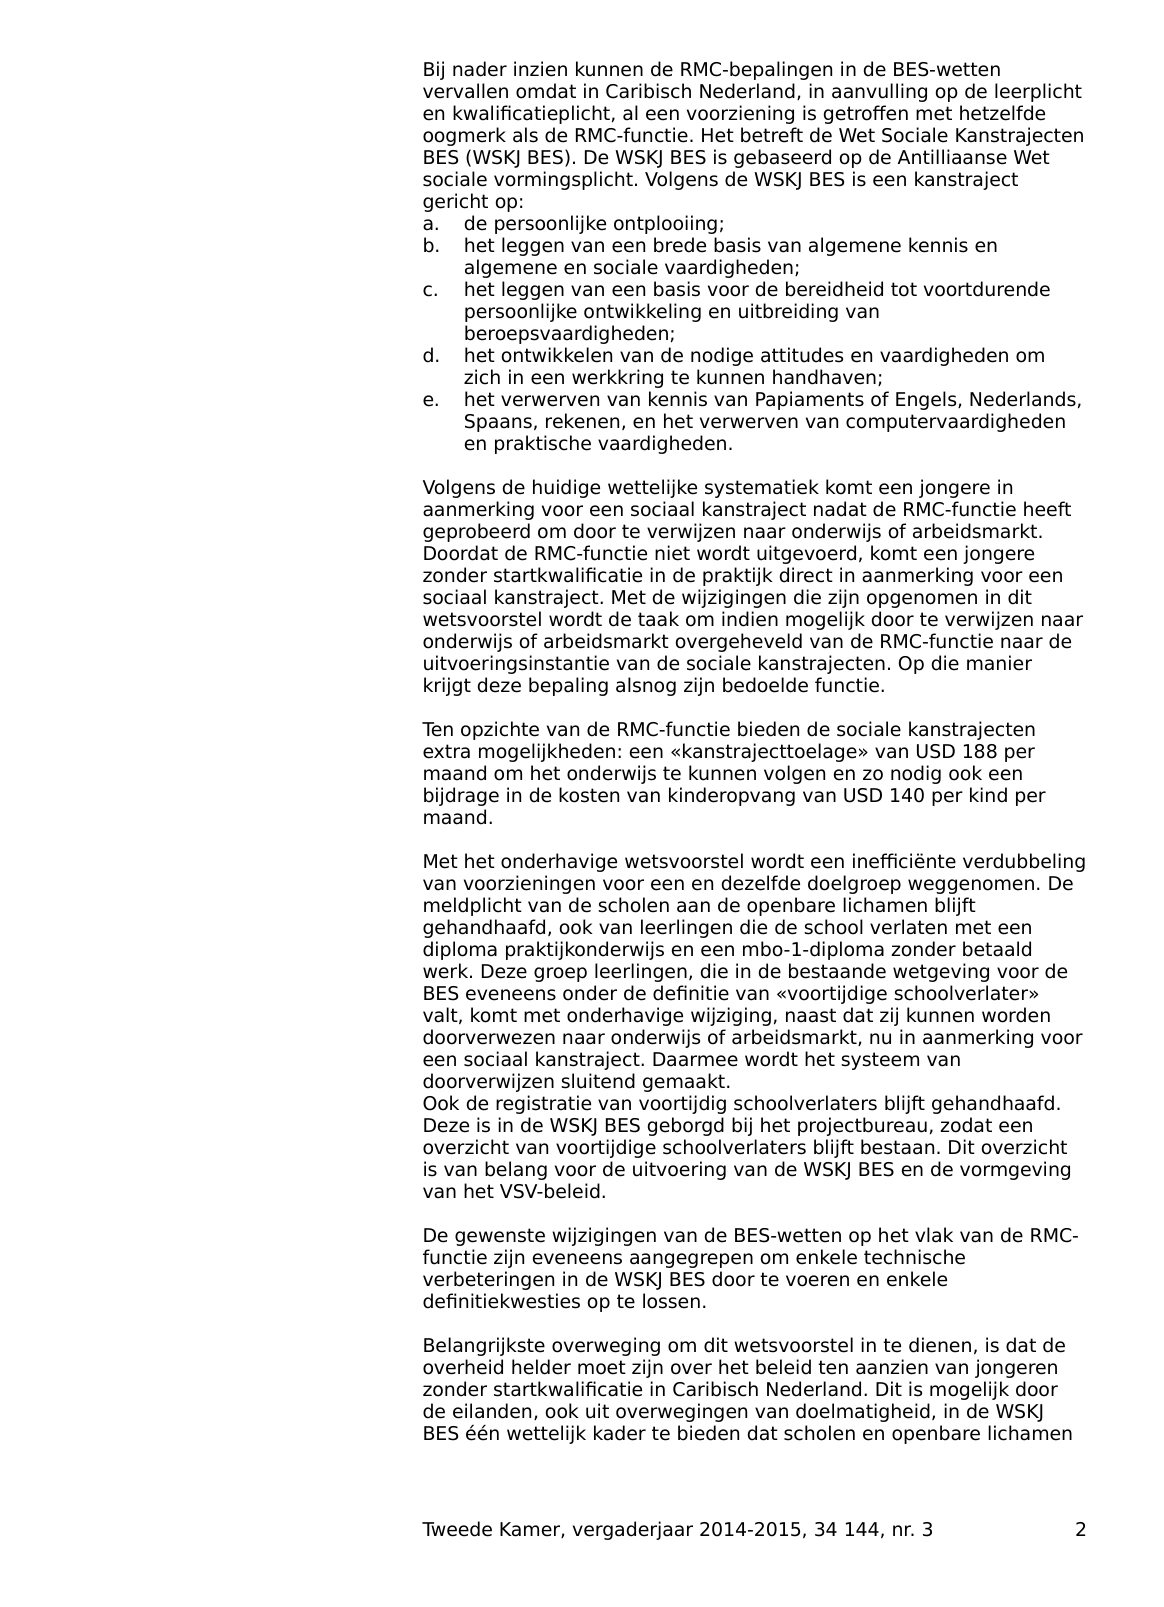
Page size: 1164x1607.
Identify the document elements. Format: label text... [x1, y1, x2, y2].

text Ook de registratie van voortijdig schoolverlaters blijft gehandhaafd. Deze is in de WSKJ BES geborgd bij het projectbureau, zodat een overzicht van voortijdige schoolverlaters blijft bestaan. Dit overzicht is van belang voor de uitvoering van de WSKJ BES en de vormgeving van het VSV-beleid. [422, 1093, 1087, 1203]
text De gewenste wijzigingen van de BES-wetten op het vlak van de RMC-functie zijn eveneens aangegrepen om enkele technische verbeteringen in de WSKJ BES door te voeren en enkele definitiekwesties op te lossen. [422, 1225, 1087, 1313]
text c. het leggen van een basis voor de bereidheid tot voortdurende persoonlijke ontwikkeling en uitbreiding van beroepsvaardigheden; [422, 279, 1087, 345]
text Belangrijkste overweging om dit wetsvoorstel in te dienen, is dat de overheid helder moet zijn over het beleid ten aanzien van jongeren zonder startkwalificatie in Caribisch Nederland. Dit is mogelijk door de eilanden, ook uit overwegingen van doelmatigheid, in de WSKJ BES één wettelijk kader te bieden dat scholen en openbare lichamen [422, 1335, 1087, 1445]
text Volgens de huidige wettelijke systematiek komt een jongere in aanmerking voor een sociaal kanstraject nadat de RMC-functie heeft geprobeerd om door te verwijzen naar onderwijs of arbeidsmarkt. Doordat de RMC-functie niet wordt uitgevoerd, komt een jongere zonder startkwalificatie in de praktijk direct in aanmerking voor een sociaal kanstraject. Met de wijzigingen die zijn opgenomen in dit wetsvoorstel wordt de taak om indien mogelijk door te verwijzen naar onderwijs of arbeidsmarkt overgeheveld van de RMC-functie naar de uitvoeringsinstantie van de sociale kanstrajecten. Op die manier krijgt deze bepaling alsnog zijn bedoelde functie. [422, 477, 1087, 697]
text Met het onderhavige wetsvoorstel wordt een inefficiënte verdubbeling van voorzieningen voor een en dezelfde doelgroep weggenomen. De meldplicht van de scholen aan de openbare lichamen blijft gehandhaafd, ook van leerlingen die de school verlaten met een diploma praktijkonderwijs en een mbo-1-diploma zonder betaald werk. Deze groep leerlingen, die in de bestaande wetgeving voor de BES eveneens onder de definitie van «voortijdige schoolverlater» valt, komt met onderhavige wijziging, naast dat zij kunnen worden doorverwezen naar onderwijs of arbeidsmarkt, nu in aanmerking voor een sociaal kanstraject. Daarmee wordt het systeem van doorverwijzen sluitend gemaakt. [422, 851, 1087, 1093]
text b. het leggen van een brede basis van algemene kennis en algemene en sociale vaardigheden; [422, 235, 1087, 279]
text a. de persoonlijke ontplooiing; [422, 213, 1087, 235]
text Ten opzichte van de RMC-functie bieden de sociale kanstrajecten extra mogelijkheden: een «kanstrajecttoelage» van USD 188 per maand om het onderwijs te kunnen volgen en zo nodig ook een bijdrage in de kosten van kinderopvang van USD 140 per kind per maand. [422, 719, 1087, 829]
text d. het ontwikkelen van de nodige attitudes en vaardigheden om zich in een werkkring te kunnen handhaven; [422, 345, 1087, 389]
text Bij nader inzien kunnen de RMC-bepalingen in de BES-wetten vervallen omdat in Caribisch Nederland, in aanvulling op de leerplicht en kwalificatieplicht, al een voorziening is getroffen met hetzelfde oogmerk als de RMC-functie. Het betreft de Wet Sociale Kanstrajecten BES (WSKJ BES). De WSKJ BES is gebaseerd op de Antilliaanse Wet sociale vormingsplicht. Volgens de WSKJ BES is een kanstraject gericht op: [422, 59, 1087, 213]
text e. het verwerven van kennis van Papiaments of Engels, Nederlands, Spaans, rekenen, en het verwerven van computervaardigheden en praktische vaardigheden. [422, 389, 1087, 455]
